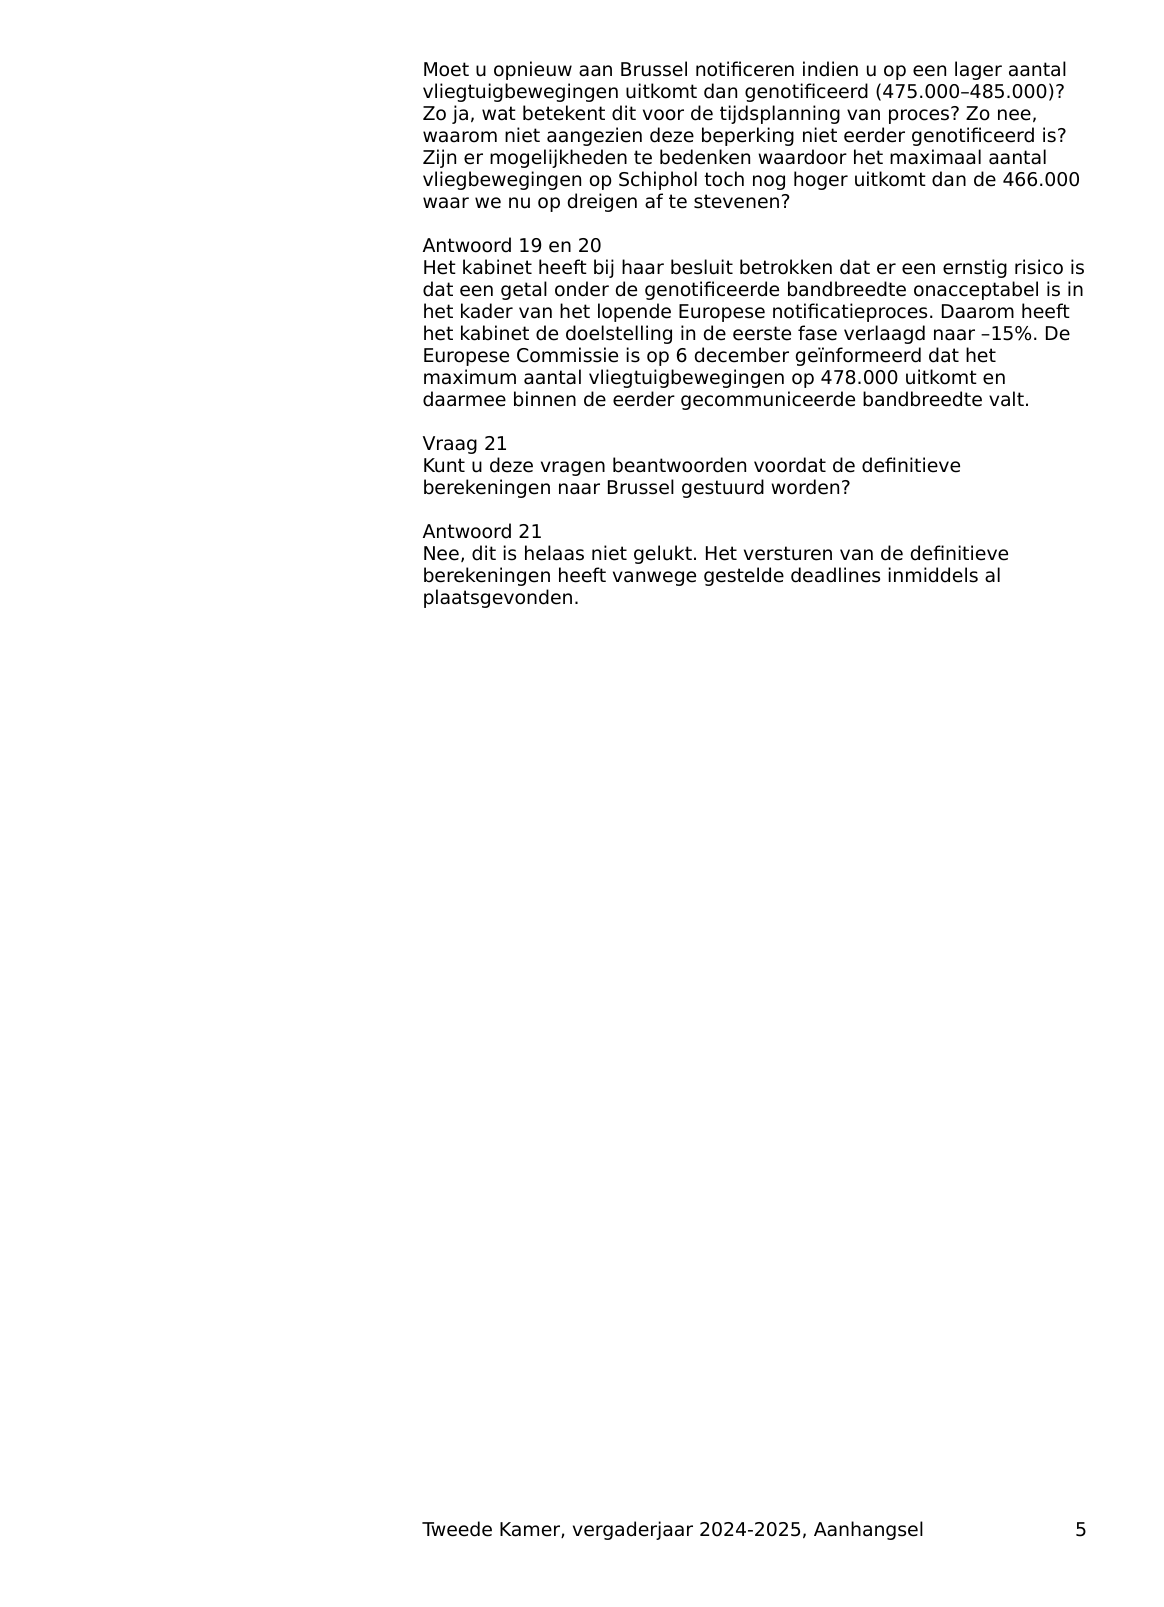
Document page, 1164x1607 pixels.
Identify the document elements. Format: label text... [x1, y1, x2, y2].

text Zijn er mogelijkheden te bedenken waardoor het maximaal aantal vliegbewegingen op Schiphol toch nog hoger uitkomt dan de 466.000 waar we nu op dreigen af te stevenen? [422, 147, 1087, 213]
text Antwoord 21 [422, 521, 1087, 543]
text Kunt u deze vragen beantwoorden voordat de definitieve berekeningen naar Brussel gestuurd worden? [422, 455, 1087, 499]
text Nee, dit is helaas niet gelukt. Het versturen van de definitieve berekeningen heeft vanwege gestelde deadlines inmiddels al plaatsgevonden. [422, 543, 1087, 609]
text Het kabinet heeft bij haar besluit betrokken dat er een ernstig risico is dat een getal onder de genotificeerde bandbreedte onacceptabel is in het kader van het lopende Europese notificatieproces. Daarom heeft het kabinet de doelstelling in de eerste fase verlaagd naar –15%. De Europese Commissie is op 6 december geïnformeerd dat het maximum aantal vliegtuigbewegingen op 478.000 uitkomt en daarmee binnen de eerder gecommuniceerde bandbreedte valt. [422, 257, 1087, 411]
text Moet u opnieuw aan Brussel notificeren indien u op een lager aantal vliegtuigbewegingen uitkomt dan genotificeerd (475.000–485.000)? Zo ja, wat betekent dit voor de tijdsplanning van proces? Zo nee, waarom niet aangezien deze beperking niet eerder genotificeerd is? [422, 59, 1087, 147]
text Vraag 21 [422, 433, 1087, 455]
text Antwoord 19 en 20 [422, 235, 1087, 257]
